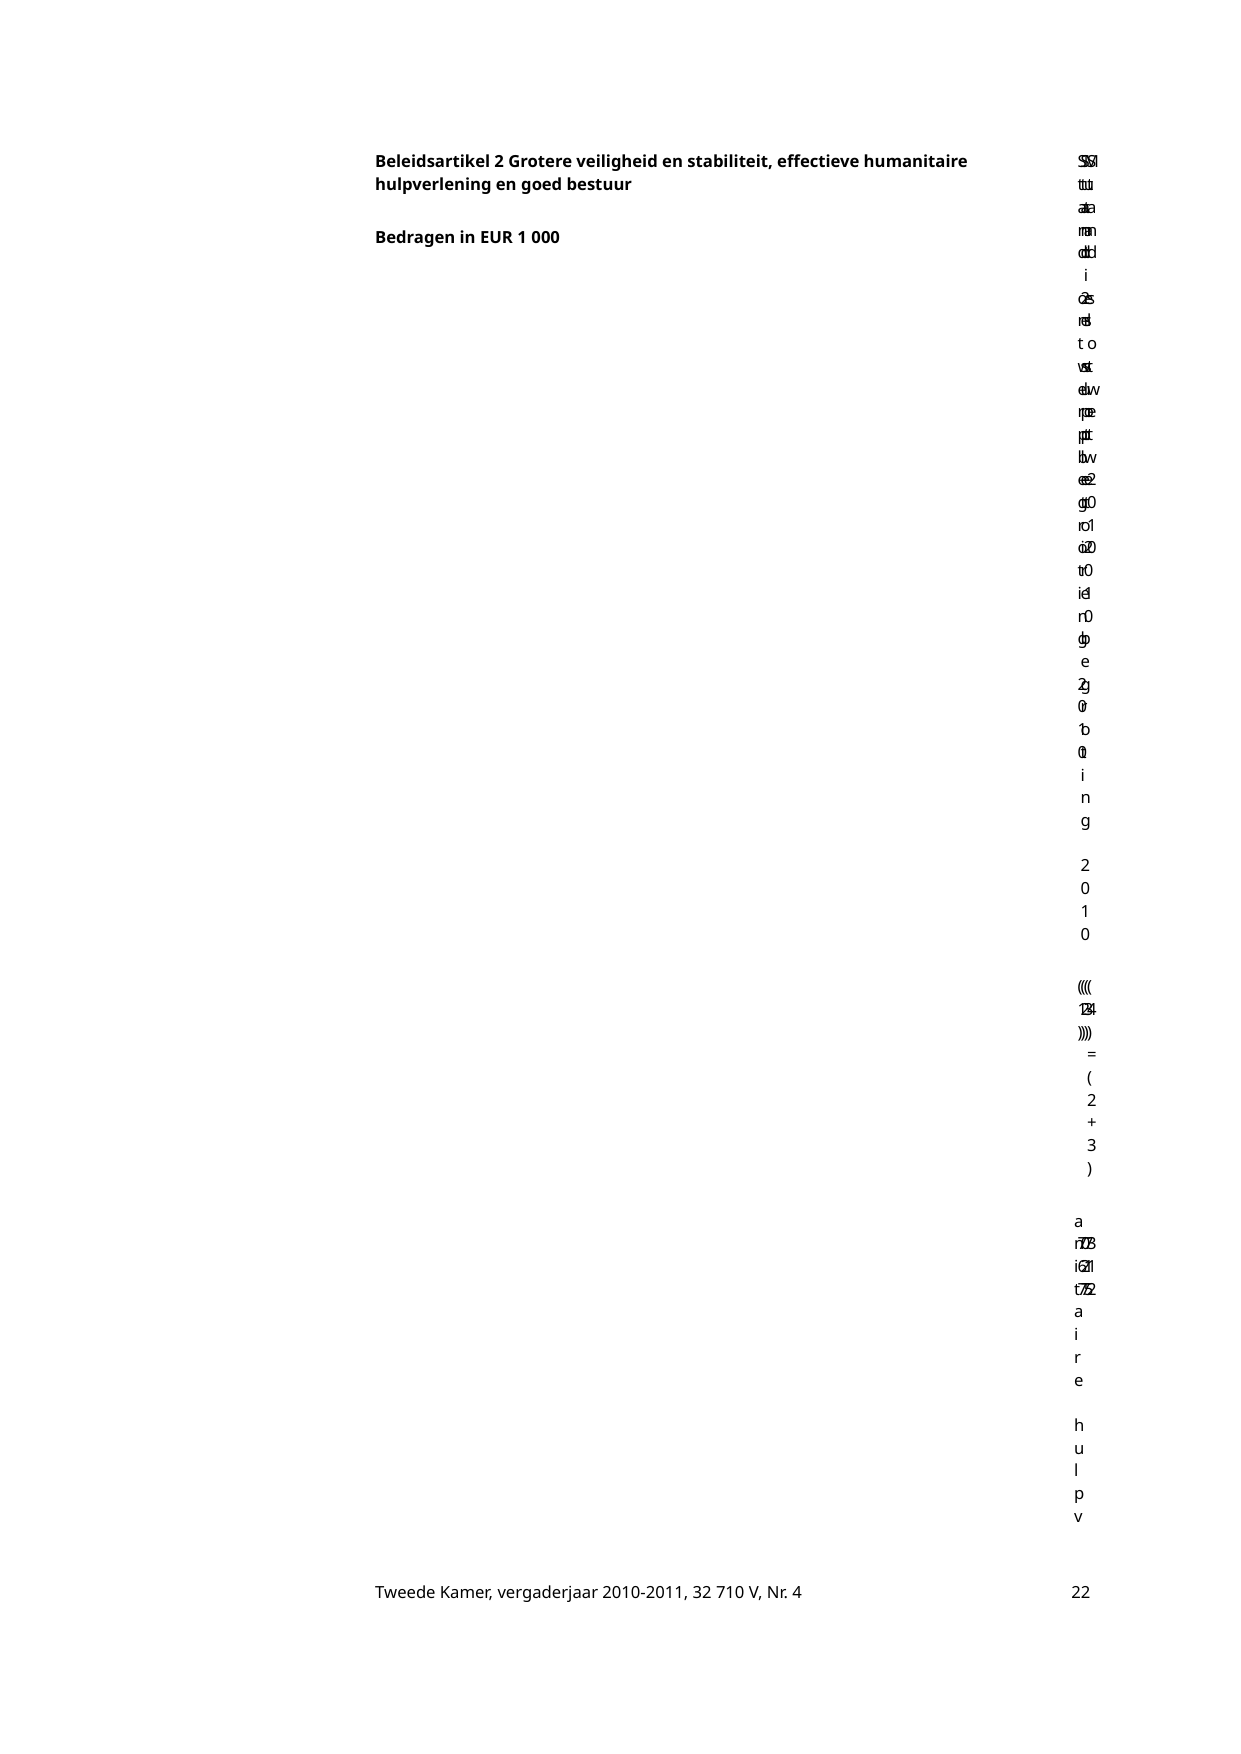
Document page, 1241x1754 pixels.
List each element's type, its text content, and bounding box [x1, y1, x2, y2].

table_cell [375, 1209, 1074, 1527]
table_cell [375, 975, 1074, 1209]
table_header Beleidsartikel 2 Grotere veiligheid en stabiliteit, effectieve humanitaire hulpverlening en goed bestuur Bedragen in EUR 1 000 [375, 150, 1077, 975]
